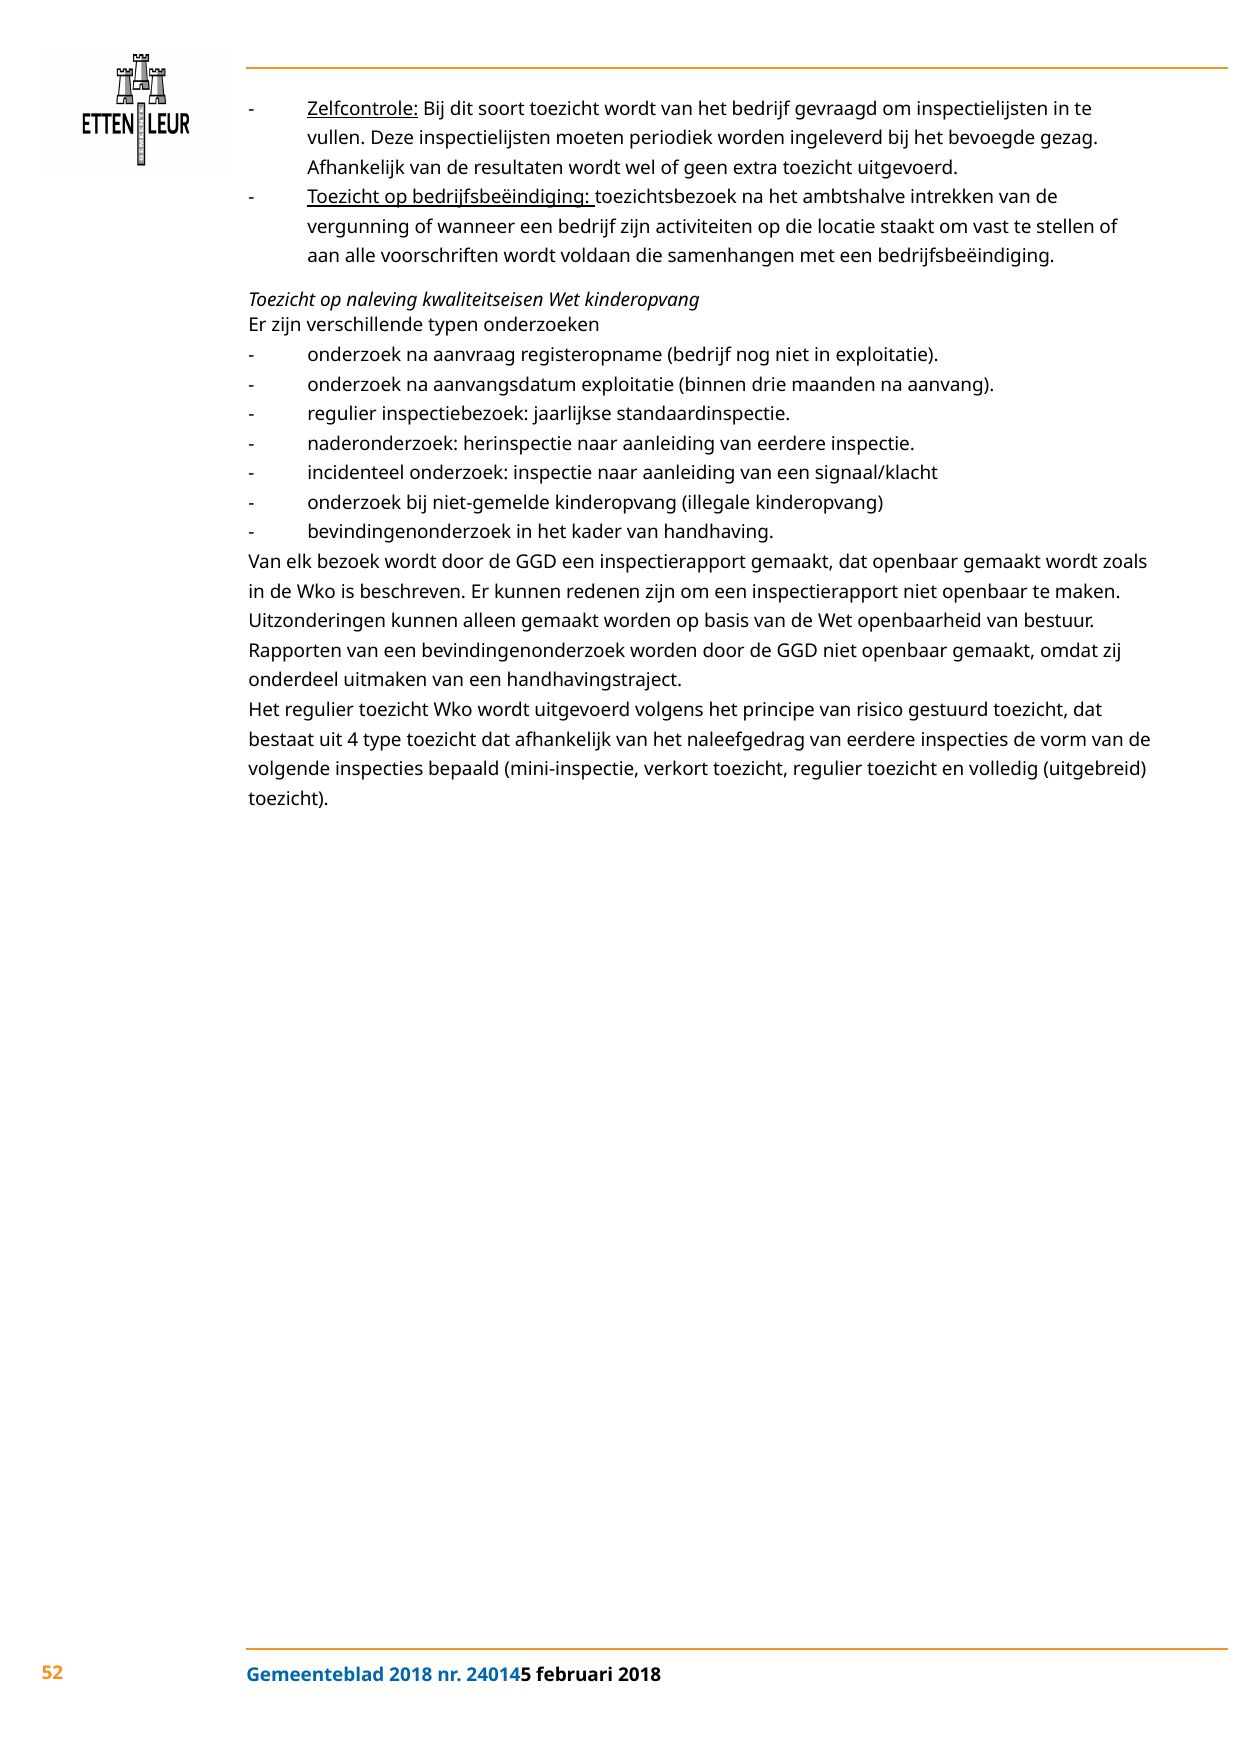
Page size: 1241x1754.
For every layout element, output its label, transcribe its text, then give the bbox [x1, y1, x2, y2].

list Zelfcontrole: Bij dit soort toezicht wordt van het bedrijf gevraagd om inspectielijsten in te vullen. Deze inspectielijsten moeten periodiek worden ingeleverd bij het bevoegde gezag. Afhankelijk van de resultaten wordt wel of geen extra toezicht uitgevoerd. [248, 95, 1152, 180]
list onderzoek na aanvraag registeropname (bedrijf nog niet in exploitatie). [248, 341, 1152, 367]
picture [41, 47, 231, 172]
text Toezicht op naleving kwaliteitseisen Wet kinderopvang [248, 286, 1152, 312]
list regulier inspectiebezoek: jaarlijkse standaardinspectie. [248, 400, 1152, 426]
list Toezicht op bedrijfsbeëindiging: toezichtsbezoek na het ambtshalve intrekken van de vergunning of wanneer een bedrijf zijn activiteiten op die locatie staakt om vast te stellen of aan alle voorschriften wordt voldaan die samenhangen met een bedrijfsbeëindiging. [248, 183, 1152, 268]
list naderonderzoek: herinspectie naar aanleiding van eerdere inspectie. [248, 430, 1152, 456]
list bevindingenonderzoek in het kader van handhaving. [248, 519, 1152, 544]
text Van elk bezoek wordt door de GGD een inspectierapport gemaakt, dat openbaar gemaakt wordt zoals in de Wko is beschreven. Er kunnen redenen zijn om een inspectierapport niet openbaar te maken. Uitzonderingen kunnen alleen gemaakt worden op basis van de Wet openbaarheid van bestuur. Rapporten van een bevindingenonderzoek worden door de GGD niet openbaar gemaakt, omdat zij onderdeel uitmaken van een handhavingstraject. [248, 548, 1152, 692]
list onderzoek na aanvangsdatum exploitatie (binnen drie maanden na aanvang). [248, 371, 1152, 396]
text Er zijn verschillende typen onderzoeken [248, 312, 1152, 337]
list incidenteel onderzoek: inspectie naar aanleiding van een signaal/klacht [248, 459, 1152, 485]
text Het regulier toezicht Wko wordt uitgevoerd volgens het principe van risico gestuurd toezicht, dat bestaat uit 4 type toezicht dat afhankelijk van het naleefgedrag van eerdere inspecties de vorm van de volgende inspecties bepaald (mini-inspectie, verkort toezicht, regulier toezicht en volledig (uitgebreid) toezicht). [248, 696, 1152, 811]
list onderzoek bij niet-gemelde kinderopvang (illegale kinderopvang) [248, 489, 1152, 515]
